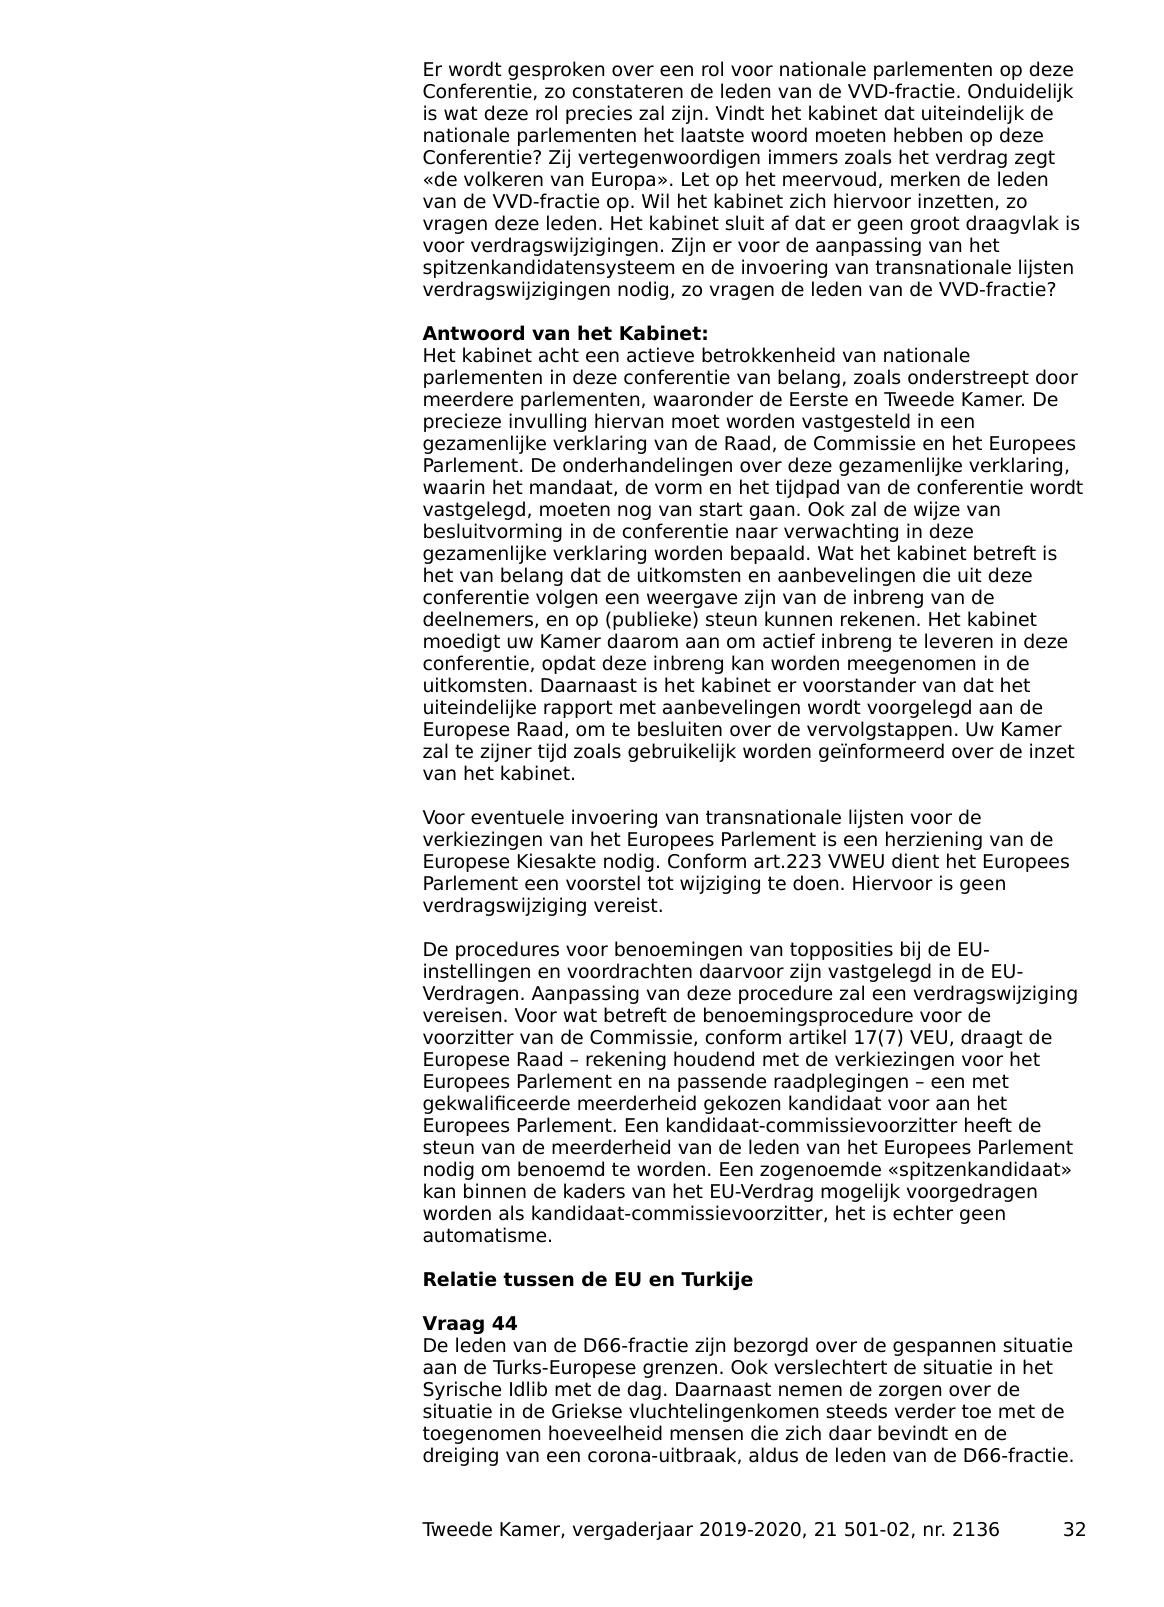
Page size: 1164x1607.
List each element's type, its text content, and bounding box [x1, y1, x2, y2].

text De procedures voor benoemingen van topposities bij de EU-instellingen en voordrachten daarvoor zijn vastgelegd in de EU-Verdragen. Aanpassing van deze procedure zal een verdragswijziging vereisen. Voor wat betreft de benoemingsprocedure voor de voorzitter van de Commissie, conform artikel 17(7) VEU, draagt de Europese Raad – rekening houdend met de verkiezingen voor het Europees Parlement en na passende raadplegingen – een met gekwalificeerde meerderheid gekozen kandidaat voor aan het Europees Parlement. Een kandidaat-commissievoorzitter heeft de steun van de meerderheid van de leden van het Europees Parlement nodig om benoemd te worden. Een zogenoemde «spitzenkandidaat» kan binnen de kaders van het EU-Verdrag mogelijk voorgedragen worden als kandidaat-commissievoorzitter, het is echter geen automatisme. [422, 939, 1087, 1247]
text Het kabinet acht een actieve betrokkenheid van nationale parlementen in deze conferentie van belang, zoals onderstreept door meerdere parlementen, waaronder de Eerste en Tweede Kamer. De precieze invulling hiervan moet worden vastgesteld in een gezamenlijke verklaring van de Raad, de Commissie en het Europees Parlement. De onderhandelingen over deze gezamenlijke verklaring, waarin het mandaat, de vorm en het tijdpad van de conferentie wordt vastgelegd, moeten nog van start gaan. Ook zal de wijze van besluitvorming in de conferentie naar verwachting in deze gezamenlijke verklaring worden bepaald. Wat het kabinet betreft is het van belang dat de uitkomsten en aanbevelingen die uit deze conferentie volgen een weergave zijn van de inbreng van de deelnemers, en op (publieke) steun kunnen rekenen. Het kabinet moedigt uw Kamer daarom aan om actief inbreng te leveren in deze conferentie, opdat deze inbreng kan worden meegenomen in de uitkomsten. Daarnaast is het kabinet er voorstander van dat het uiteindelijke rapport met aanbevelingen wordt voorgelegd aan de Europese Raad, om te besluiten over de vervolgstappen. Uw Kamer zal te zijner tijd zoals gebruikelijk worden geïnformeerd over de inzet van het kabinet. [422, 345, 1087, 784]
text De leden van de D66-fractie zijn bezorgd over de gespannen situatie aan de Turks-Europese grenzen. Ook verslechtert de situatie in het Syrische Idlib met de dag. Daarnaast nemen de zorgen over de situatie in de Griekse vluchtelingenkomen steeds verder toe met de toegenomen hoeveelheid mensen die zich daar bevindt en de dreiging van een corona-uitbraak, aldus de leden van de D66-fractie. [422, 1335, 1087, 1467]
text Antwoord van het Kabinet: [422, 323, 1087, 345]
text Vraag 44 [422, 1313, 1087, 1335]
text Voor eventuele invoering van transnationale lijsten voor de verkiezingen van het Europees Parlement is een herziening van de Europese Kiesakte nodig. Conform art.223 VWEU dient het Europees Parlement een voorstel tot wijziging te doen. Hiervoor is geen verdragswijziging vereist. [422, 807, 1087, 917]
subtitle Relatie tussen de EU en Turkije [422, 1269, 1087, 1291]
text Er wordt gesproken over een rol voor nationale parlementen op deze Conferentie, zo constateren de leden van de VVD-fractie. Onduidelijk is wat deze rol precies zal zijn. Vindt het kabinet dat uiteindelijk de nationale parlementen het laatste woord moeten hebben op deze Conferentie? Zij vertegenwoordigen immers zoals het verdrag zegt «de volkeren van Europa». Let op het meervoud, merken de leden van de VVD-fractie op. Wil het kabinet zich hiervoor inzetten, zo vragen deze leden. Het kabinet sluit af dat er geen groot draagvlak is voor verdragswijzigingen. Zijn er voor de aanpassing van het spitzenkandidatensysteem en de invoering van transnationale lijsten verdragswijzigingen nodig, zo vragen de leden van de VVD-fractie? [422, 59, 1087, 301]
